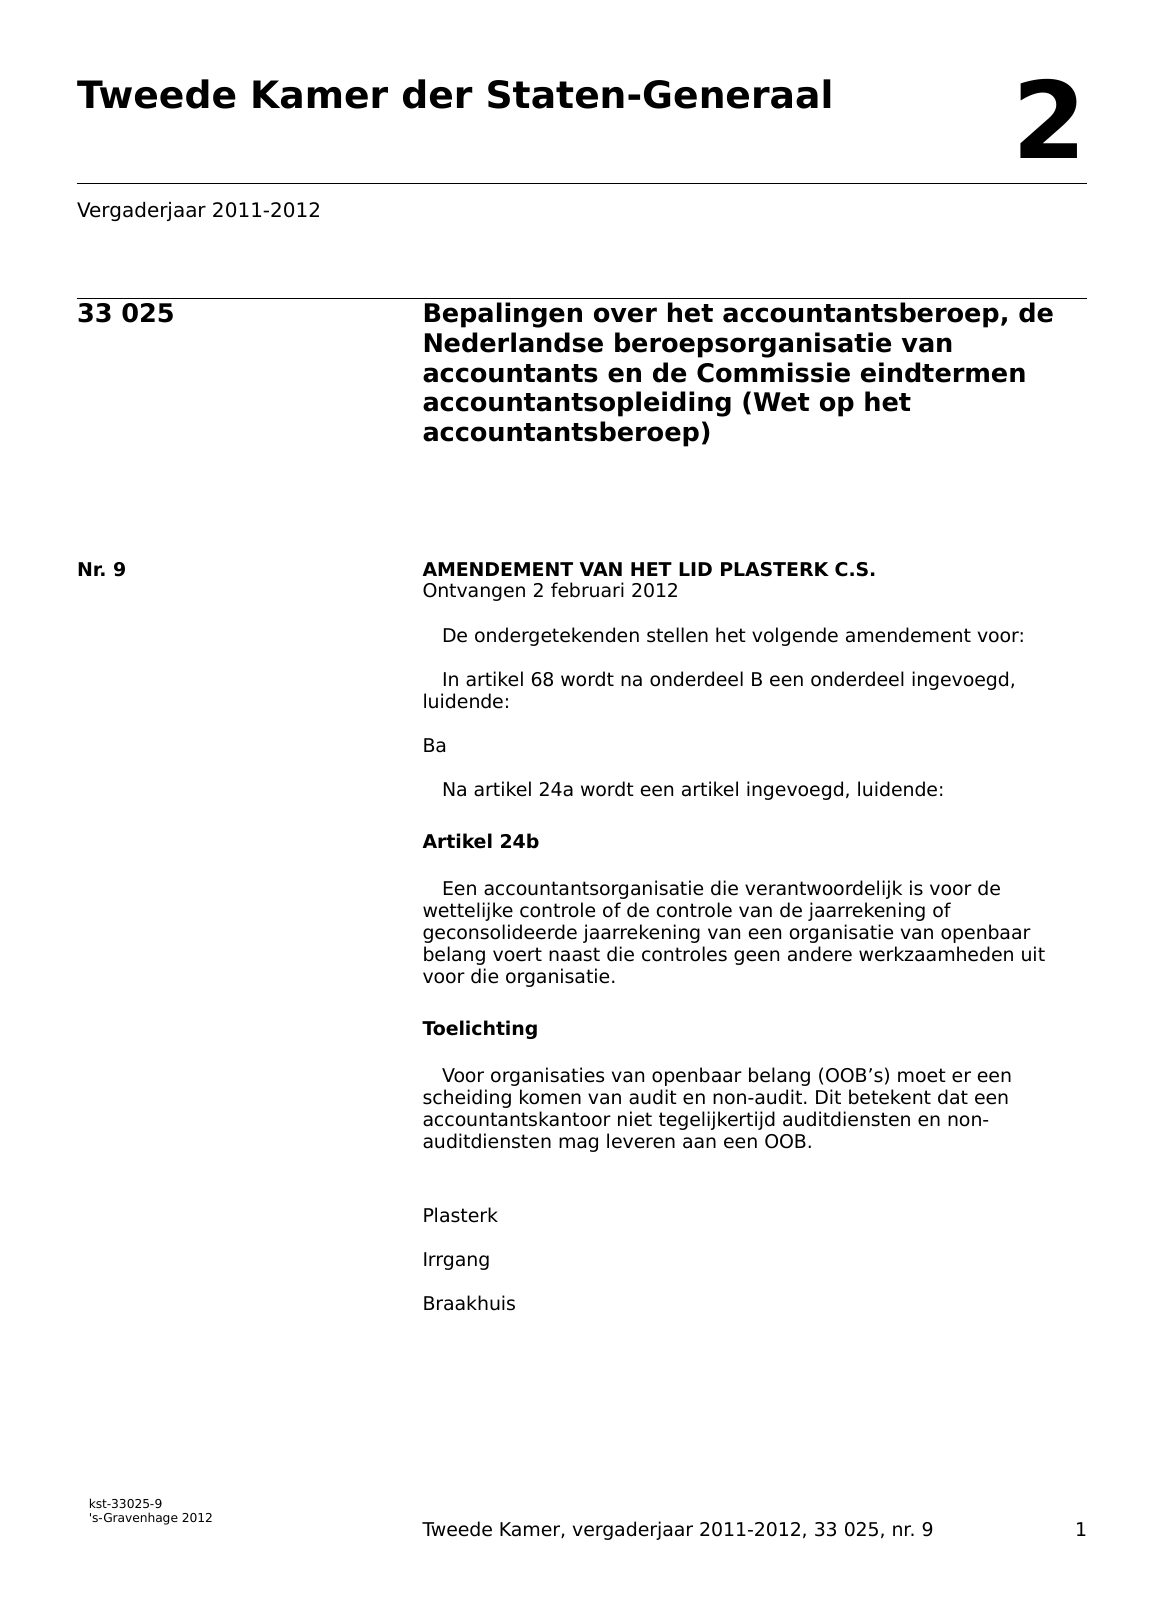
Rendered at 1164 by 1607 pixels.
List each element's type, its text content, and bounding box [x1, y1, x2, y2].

text In artikel 68 wordt na onderdeel B een onderdeel ingevoegd, luidende: [422, 669, 1087, 713]
subtitle Nr. 9 AMENDEMENT VAN HET LID PLASTERK C.S. [77, 558, 1087, 580]
table_header Tweede Kamer der Staten-Generaal [77, 59, 886, 183]
subtitle Artikel 24b [422, 831, 1087, 853]
subtitle Toelichting [422, 1018, 1087, 1040]
text Ba [422, 735, 1087, 757]
text Na artikel 24a wordt een artikel ingevoegd, luidende: [422, 779, 1087, 801]
table_cell Vergaderjaar 2011-2012 [77, 184, 1087, 298]
text 's-Gravenhage 2012 [88, 1511, 323, 1525]
text Voor organisaties van openbaar belang (OOB’s) moet er een scheiding komen van audit en non-audit. Dit betekent dat een accountantskantoor niet tegelijkertijd auditdiensten en non-auditdiensten mag leveren aan een OOB. [422, 1065, 1087, 1153]
table_header 2 [886, 59, 1087, 183]
text Plasterk Irrgang Braakhuis [422, 1183, 1087, 1315]
text kst-33025-9 [88, 1497, 323, 1511]
subtitle 33 025 Bepalingen over het accountantsberoep, de Nederlandse beroepsorganisatie van accountants en de Commissie eindtermen accountantsopleiding (Wet op het accountantsberoep) [77, 299, 1087, 447]
text Een accountantsorganisatie die verantwoordelijk is voor de wettelijke controle of de controle van de jaarrekening of geconsolideerde jaarrekening van een organisatie van openbaar belang voert naast die controles geen andere werkzaamheden uit voor die organisatie. [422, 878, 1087, 988]
text De ondergetekenden stellen het volgende amendement voor: [422, 624, 1087, 647]
text Ontvangen 2 februari 2012 [422, 580, 1087, 602]
